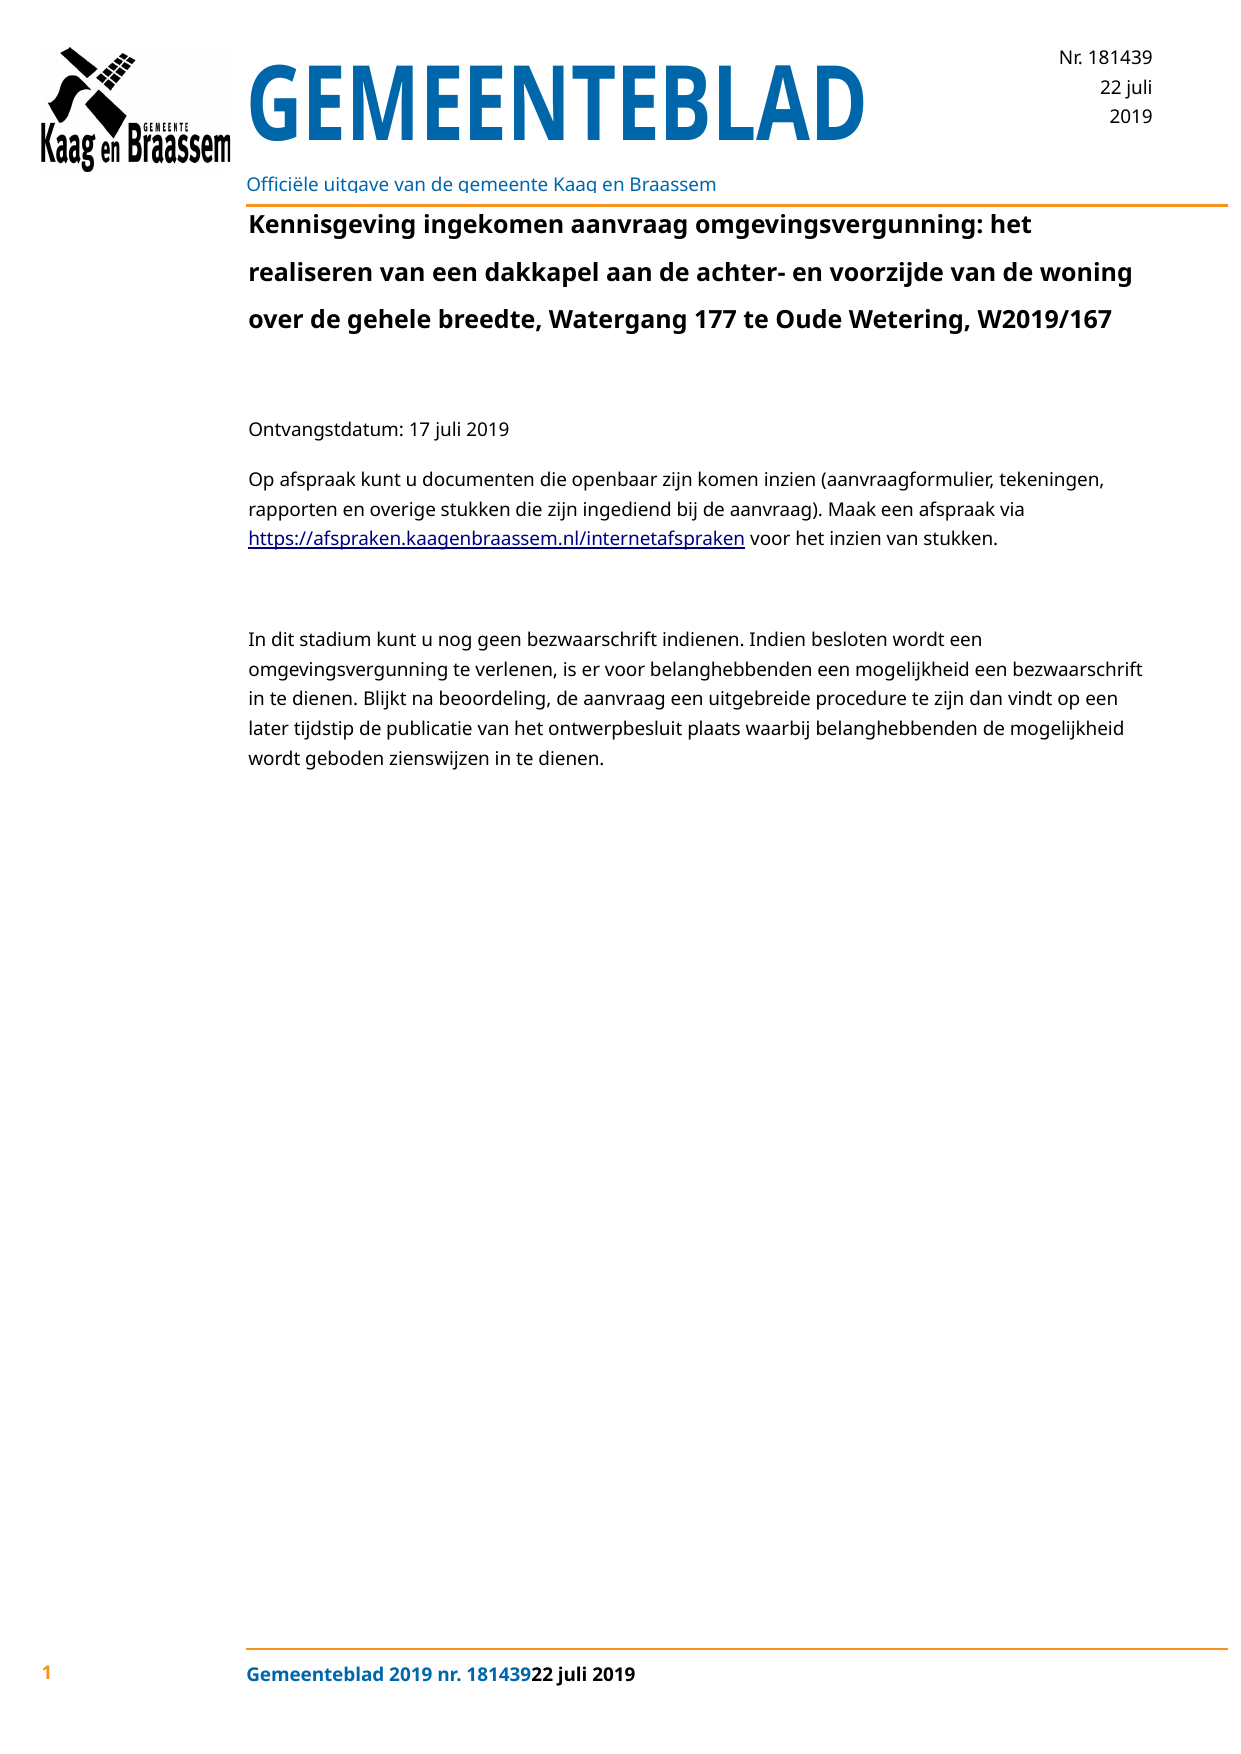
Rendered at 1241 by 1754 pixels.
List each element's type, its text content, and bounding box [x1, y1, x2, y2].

text Ontvangstdatum: 17 juli 2019 [248, 416, 1152, 442]
text Kennisgeving ingekomen aanvraag omgevingsvergunning: het realiseren van een dakkapel aan de achter- en voorzijde van de woning over de gehele breedte, Watergang 177 te Oude Wetering, W2019/167 [248, 207, 1152, 336]
picture [41, 47, 231, 172]
text In dit stadium kunt u nog geen bezwaarschrift indienen. Indien besloten wordt een omgevingsvergunning te verlenen, is er voor belanghebbenden een mogelijkheid een bezwaarschrift in te dienen. Blijkt na beoordeling, de aanvraag een uitgebreide procedure te zijn dan vindt op een later tijdstip de publicatie van het ontwerpbesluit plaats waarbij belanghebbenden de mogelijkheid wordt geboden zienswijzen in te dienen. [248, 626, 1152, 770]
text Op afspraak kunt u documenten die openbaar zijn komen inzien (aanvraagformulier, tekeningen, rapporten en overige stukken die zijn ingediend bij de aanvraag). Maak een afspraak via https://afspraken.kaagenbraassem.nl/internetafspraken voor het inzien van stukken. [248, 466, 1152, 551]
